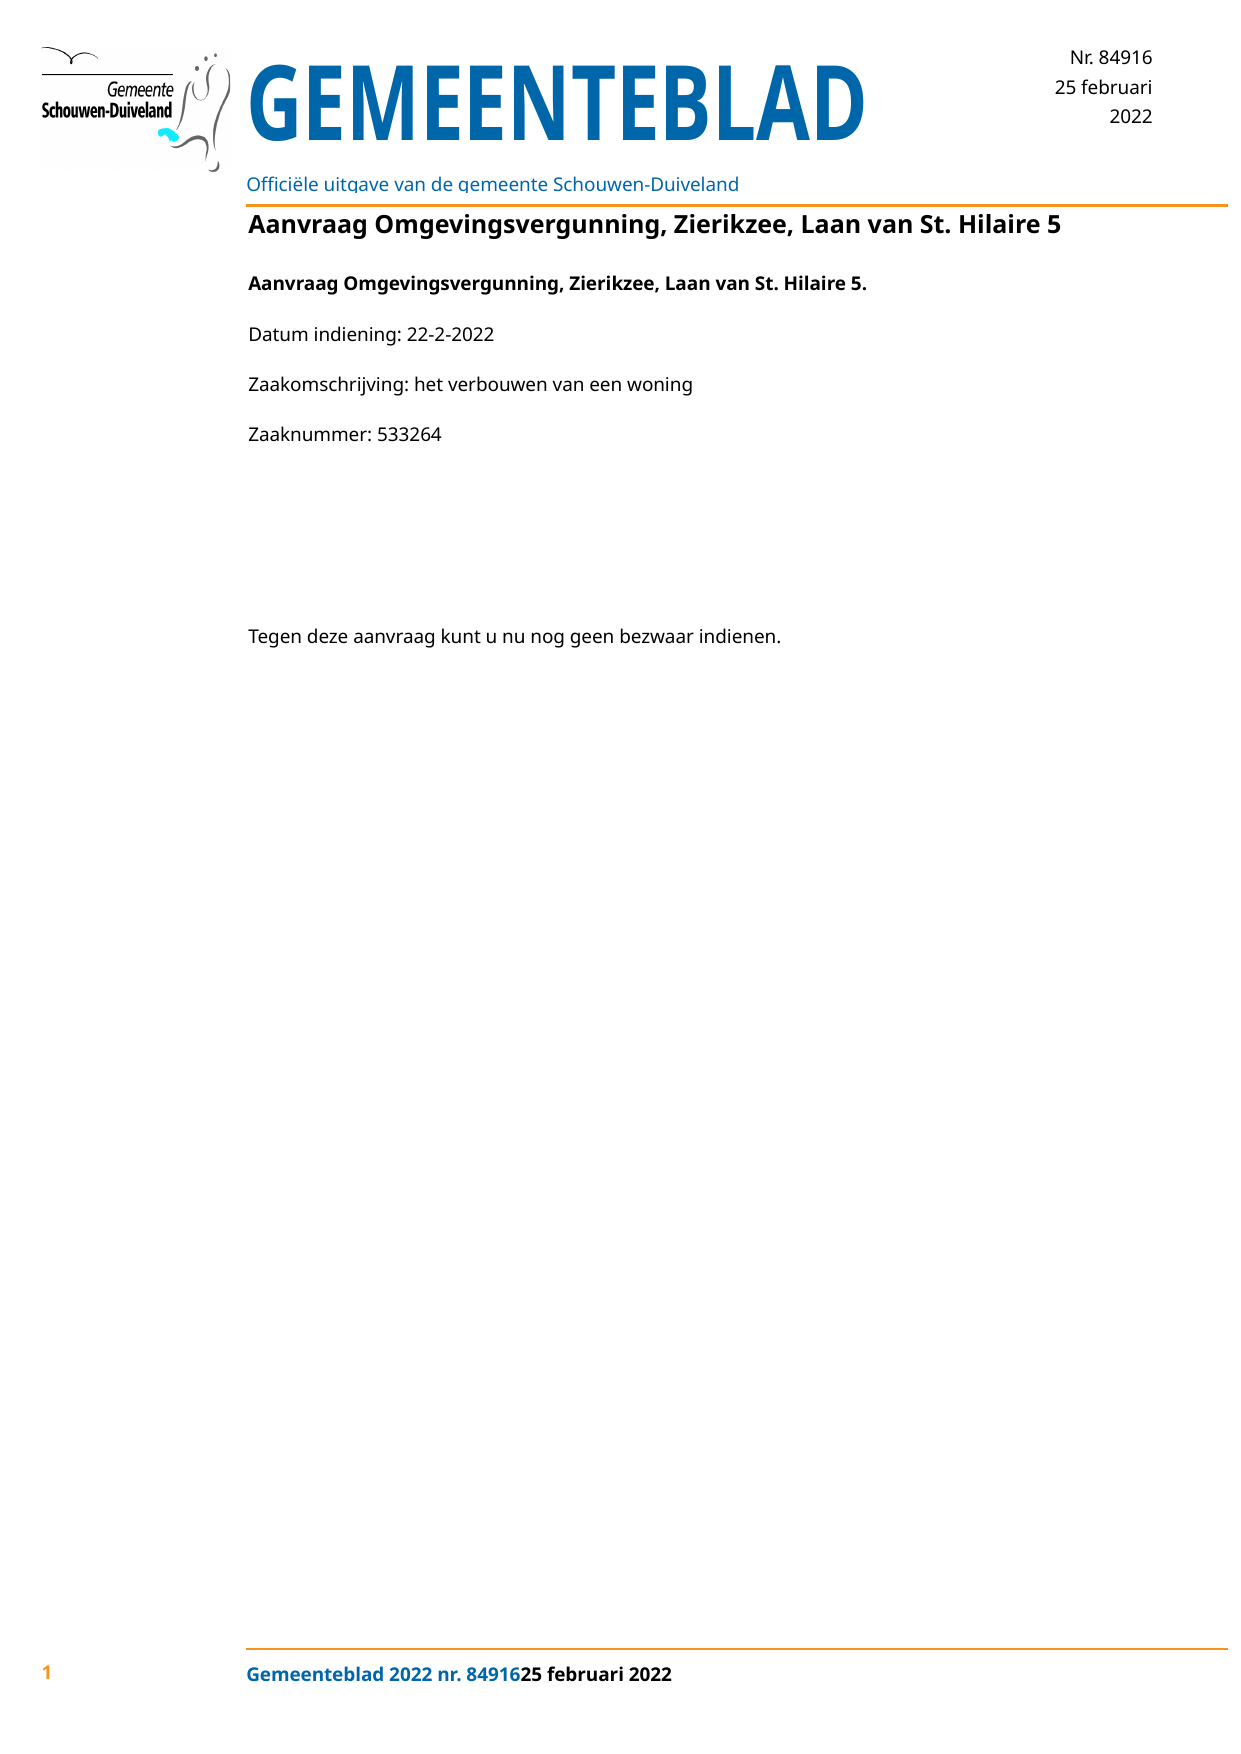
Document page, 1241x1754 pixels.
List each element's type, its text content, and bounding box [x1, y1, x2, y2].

text Zaaknummer: 533264 [248, 422, 1152, 447]
picture [41, 47, 231, 172]
text Aanvraag Omgevingsvergunning, Zierikzee, Laan van St. Hilaire 5. [248, 270, 1152, 296]
text Aanvraag Omgevingsvergunning, Zierikzee, Laan van St. Hilaire 5 [248, 207, 1152, 241]
text Tegen deze aanvraag kunt u nu nog geen bezwaar indienen. [248, 623, 1152, 649]
text Zaakomschrijving: het verbouwen van een woning [248, 371, 1152, 397]
text Datum indiening: 22-2-2022 [248, 321, 1152, 346]
